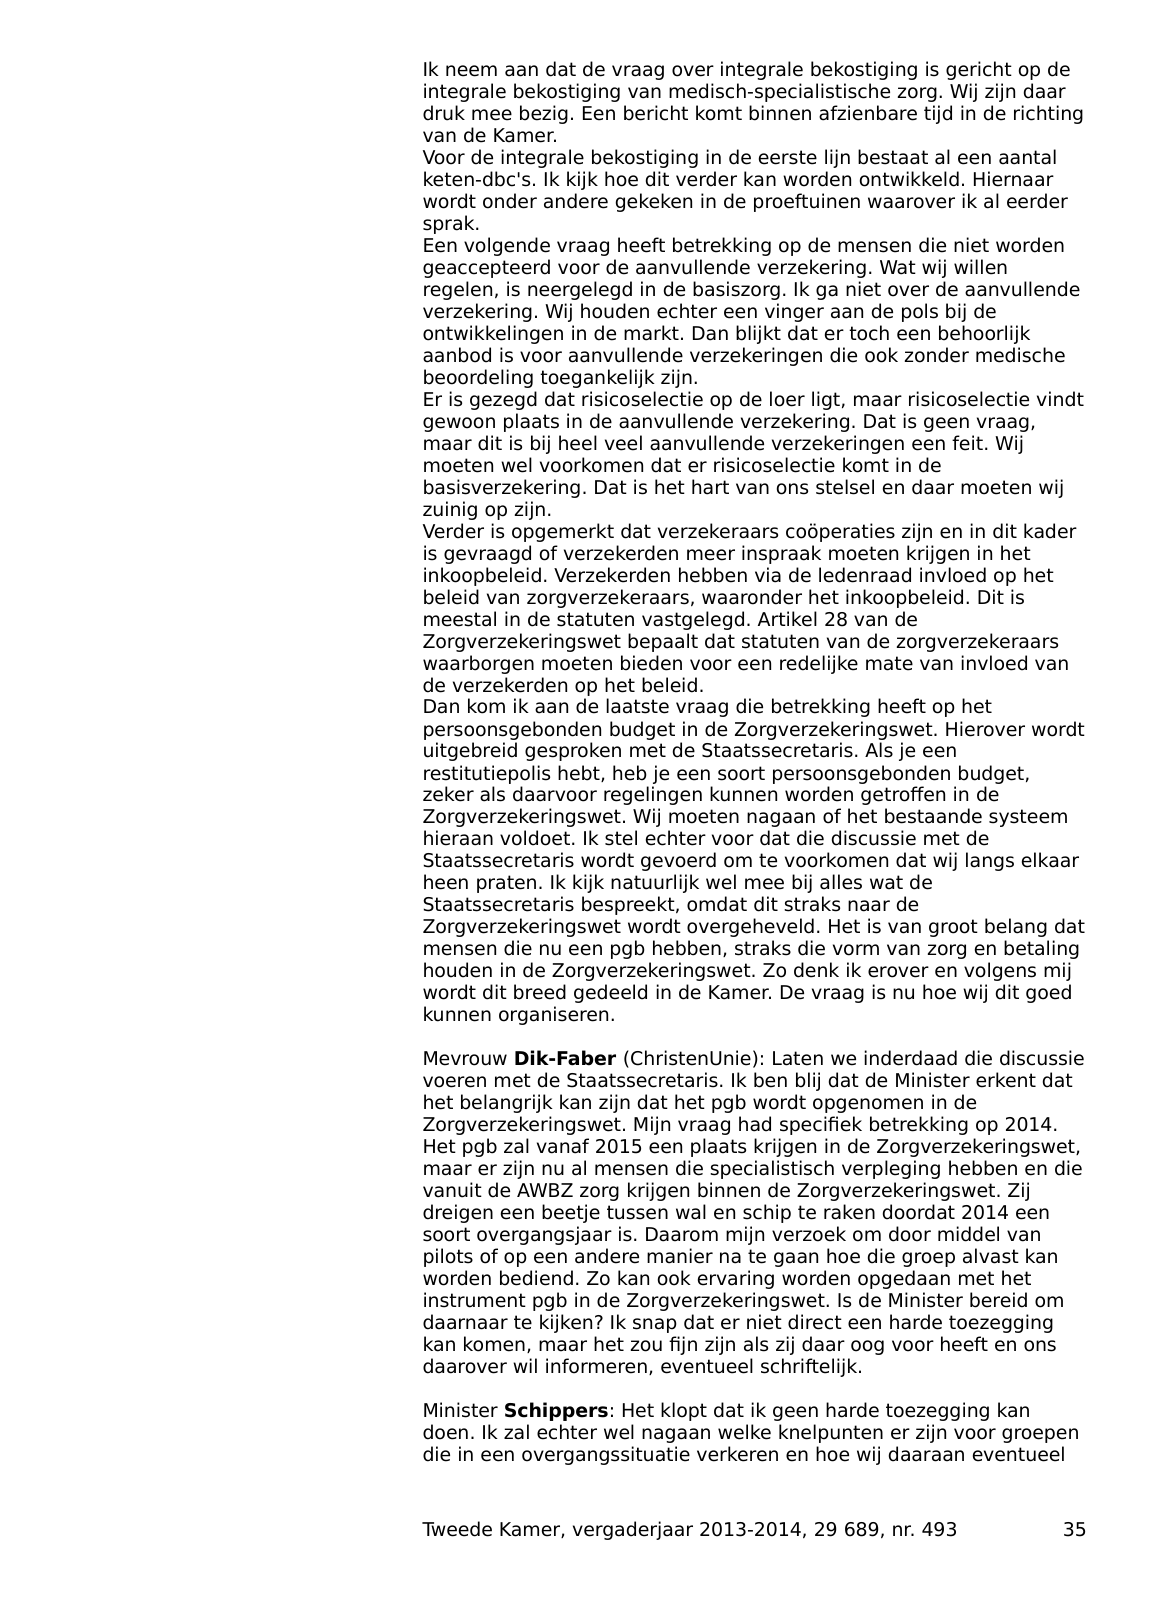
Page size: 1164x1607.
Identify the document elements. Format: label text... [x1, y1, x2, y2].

text Een volgende vraag heeft betrekking op de mensen die niet worden geaccepteerd voor de aanvullende verzekering. Wat wij willen regelen, is neergelegd in de basiszorg. Ik ga niet over de aanvullende verzekering. Wij houden echter een vinger aan de pols bij de ontwikkelingen in de markt. Dan blijkt dat er toch een behoorlijk aanbod is voor aanvullende verzekeringen die ook zonder medische beoordeling toegankelijk zijn. [422, 235, 1087, 389]
text Voor de integrale bekostiging in de eerste lijn bestaat al een aantal keten-dbc's. Ik kijk hoe dit verder kan worden ontwikkeld. Hiernaar wordt onder andere gekeken in de proeftuinen waarover ik al eerder sprak. [422, 147, 1087, 235]
text Er is gezegd dat risicoselectie op de loer ligt, maar risicoselectie vindt gewoon plaats in de aanvullende verzekering. Dat is geen vraag, maar dit is bij heel veel aanvullende verzekeringen een feit. Wij moeten wel voorkomen dat er risicoselectie komt in de basisverzekering. Dat is het hart van ons stelsel en daar moeten wij zuinig op zijn. [422, 389, 1087, 521]
text Ik neem aan dat de vraag over integrale bekostiging is gericht op de integrale bekostiging van medisch-specialistische zorg. Wij zijn daar druk mee bezig. Een bericht komt binnen afzienbare tijd in de richting van de Kamer. [422, 59, 1087, 147]
text Verder is opgemerkt dat verzekeraars coöperaties zijn en in dit kader is gevraagd of verzekerden meer inspraak moeten krijgen in het inkoopbeleid. Verzekerden hebben via de ledenraad invloed op het beleid van zorgverzekeraars, waaronder het inkoopbeleid. Dit is meestal in de statuten vastgelegd. Artikel 28 van de Zorgverzekeringswet bepaalt dat statuten van de zorgverzekeraars waarborgen moeten bieden voor een redelijke mate van invloed van de verzekerden op het beleid. [422, 521, 1087, 696]
text Dan kom ik aan de laatste vraag die betrekking heeft op het persoonsgebonden budget in de Zorgverzekeringswet. Hierover wordt uitgebreid gesproken met de Staatssecretaris. Als je een restitutiepolis hebt, heb je een soort persoonsgebonden budget, zeker als daarvoor regelingen kunnen worden getroffen in de Zorgverzekeringswet. Wij moeten nagaan of het bestaande systeem hieraan voldoet. Ik stel echter voor dat die discussie met de Staatssecretaris wordt gevoerd om te voorkomen dat wij langs elkaar heen praten. Ik kijk natuurlijk wel mee bij alles wat de Staatssecretaris bespreekt, omdat dit straks naar de Zorgverzekeringswet wordt overgeheveld. Het is van groot belang dat mensen die nu een pgb hebben, straks die vorm van zorg en betaling houden in de Zorgverzekeringswet. Zo denk ik erover en volgens mij wordt dit breed gedeeld in de Kamer. De vraag is nu hoe wij dit goed kunnen organiseren. [422, 696, 1087, 1026]
text Minister Schippers: Het klopt dat ik geen harde toezegging kan doen. Ik zal echter wel nagaan welke knelpunten er zijn voor groepen die in een overgangssituatie verkeren en hoe wij daaraan eventueel [422, 1400, 1087, 1466]
text Mevrouw Dik-Faber (ChristenUnie): Laten we inderdaad die discussie voeren met de Staatssecretaris. Ik ben blij dat de Minister erkent dat het belangrijk kan zijn dat het pgb wordt opgenomen in de Zorgverzekeringswet. Mijn vraag had specifiek betrekking op 2014. Het pgb zal vanaf 2015 een plaats krijgen in de Zorgverzekeringswet, maar er zijn nu al mensen die specialistisch verpleging hebben en die vanuit de AWBZ zorg krijgen binnen de Zorgverzekeringswet. Zij dreigen een beetje tussen wal en schip te raken doordat 2014 een soort overgangsjaar is. Daarom mijn verzoek om door middel van pilots of op een andere manier na te gaan hoe die groep alvast kan worden bediend. Zo kan ook ervaring worden opgedaan met het instrument pgb in de Zorgverzekeringswet. Is de Minister bereid om daarnaar te kijken? Ik snap dat er niet direct een harde toezegging kan komen, maar het zou fijn zijn als zij daar oog voor heeft en ons daarover wil informeren, eventueel schriftelijk. [422, 1048, 1087, 1378]
